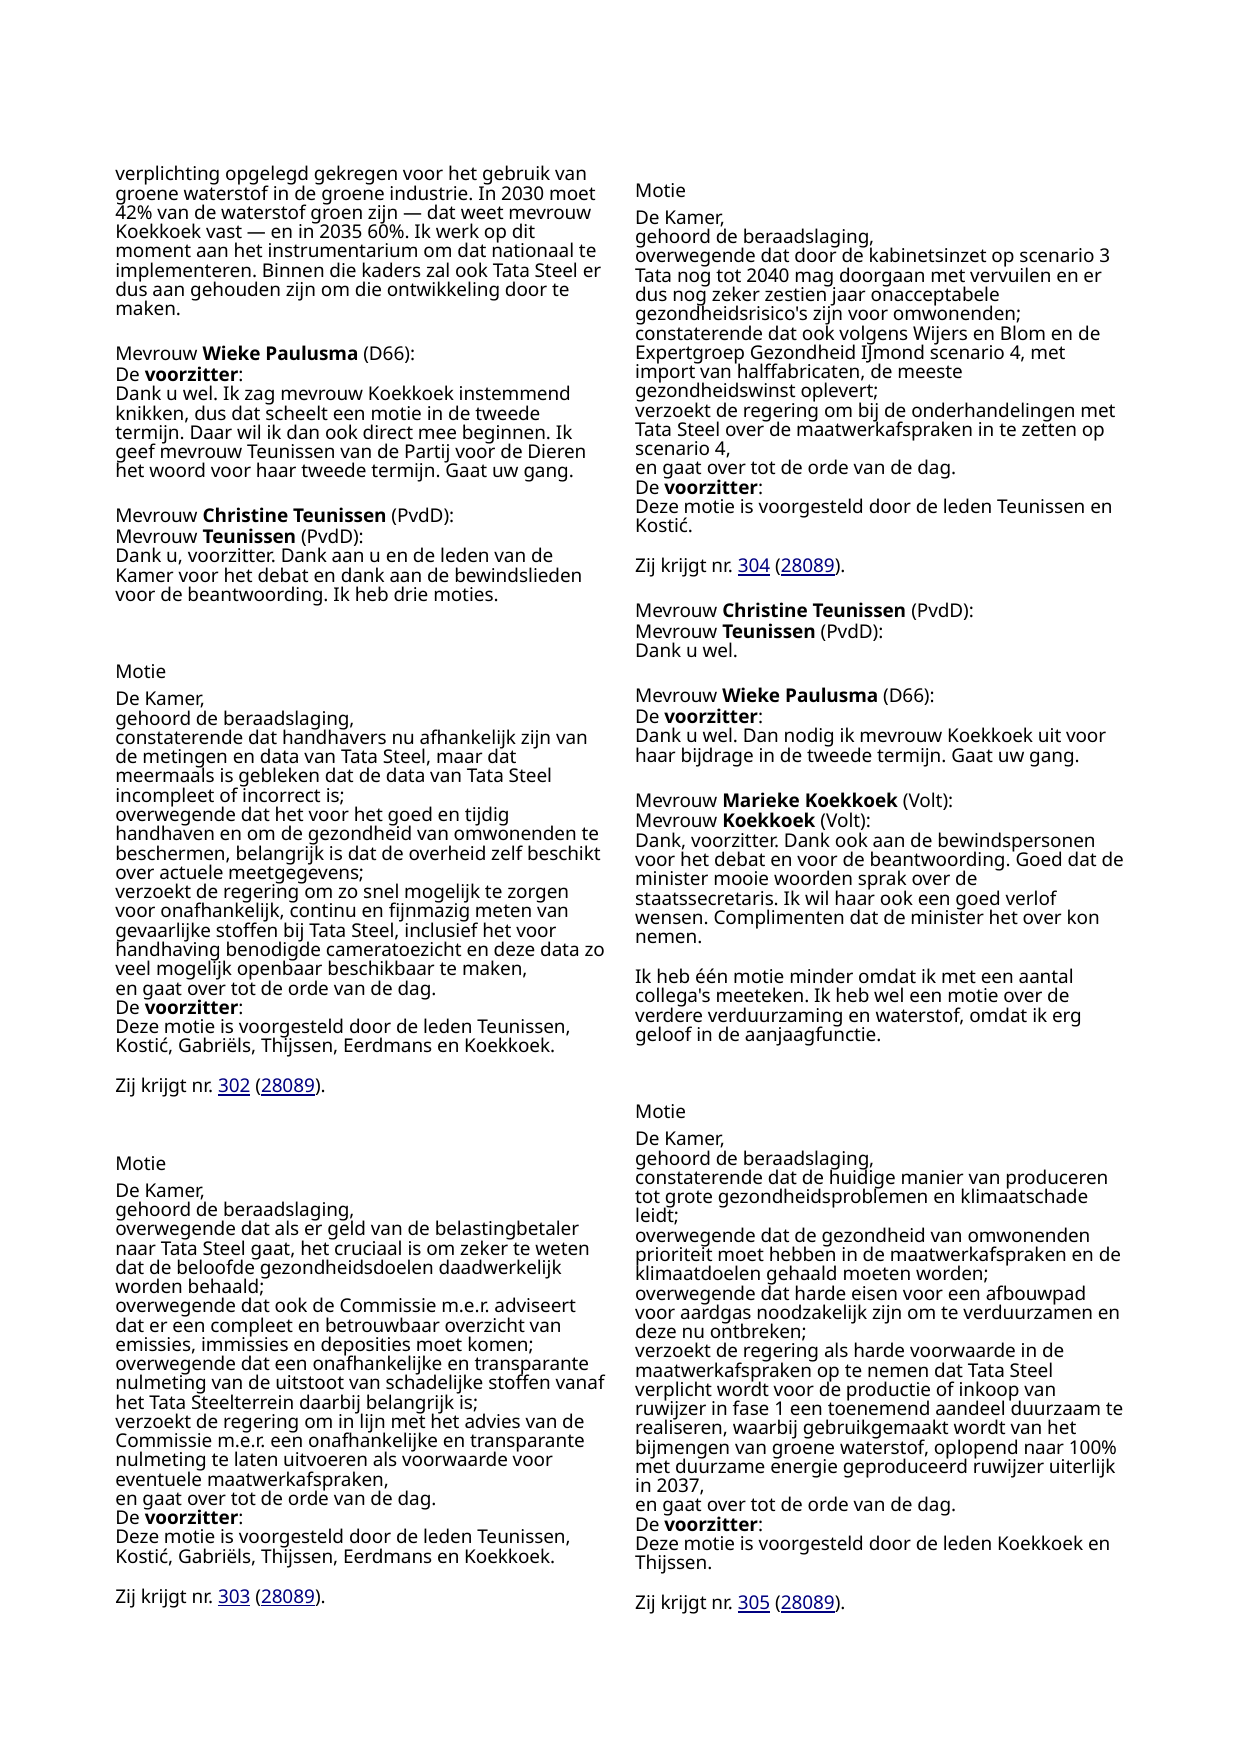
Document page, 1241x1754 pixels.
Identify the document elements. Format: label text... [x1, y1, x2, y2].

text gehoord de beraadslaging, [115, 1201, 605, 1220]
text Dank u, voorzitter. Dank aan u en de leden van de Kamer voor het debat en dank aan de bewindslieden voor de beantwoording. Ik heb drie moties. [115, 547, 605, 605]
text Dank u wel. Ik zag mevrouw Koekkoek instemmend knikken, dus dat scheelt een motie in de tweede termijn. Daar wil ik dan ook direct mee beginnen. Ik geef mevrouw Teunissen van de Partij voor de Dieren het woord voor haar tweede termijn. Gaat uw gang. [115, 385, 605, 482]
text De voorzitter: [635, 1516, 1125, 1535]
text Deze motie is voorgesteld door de leden Koekkoek en Thijssen. [635, 1535, 1125, 1573]
text Dank, voorzitter. Dank ook aan de bewindspersonen voor het debat en voor de beantwoording. Goed dat de minister mooie woorden sprak over de staatssecretaris. Ik wil haar ook een goed verlof wensen. Complimenten dat de minister het over kon nemen. [635, 832, 1125, 947]
text gehoord de beraadslaging, [635, 228, 1125, 247]
text constaterende dat handhavers nu afhankelijk zijn van de metingen en data van Tata Steel, maar dat meermaals is gebleken dat de data van Tata Steel incompleet of incorrect is; [115, 729, 605, 806]
text Deze motie is voorgesteld door de leden Teunissen en Kostić. [635, 498, 1125, 536]
text verzoekt de regering om in lijn met het advies van de Commissie m.e.r. een onafhankelijke en transparante nulmeting te laten uitvoeren als voorwaarde voor eventuele maatwerkafspraken, [115, 1413, 605, 1490]
text Zij krijgt nr. 303 (28089). [115, 1588, 605, 1607]
text overwegende dat door de kabinetsinzet op scenario 3 Tata nog tot 2040 mag doorgaan met vervuilen en er dus nog zeker zestien jaar onacceptabele gezondheidsrisico's zijn voor omwonenden; [635, 247, 1125, 324]
text en gaat over tot de orde van de dag. [635, 1496, 1125, 1516]
text Deze motie is voorgesteld door de leden Teunissen, Kostić, Gabriëls, Thijssen, Eerdmans en Koekkoek. [115, 1018, 605, 1057]
text Motie [635, 1099, 1125, 1124]
text Ik heb één motie minder omdat ik met een aantal collega's meeteken. Ik heb wel een motie over de verdere verduurzaming en waterstof, omdat ik erg geloof in de aanjaagfunctie. [635, 968, 1125, 1045]
text Dank u wel. Dan nodig ik mevrouw Koekkoek uit voor haar bijdrage in de tweede termijn. Gaat uw gang. [635, 727, 1125, 766]
text overwegende dat het voor het goed en tijdig handhaven en om de gezondheid van omwonenden te beschermen, belangrijk is dat de overheid zelf beschikt over actuele meetgegevens; [115, 806, 605, 883]
text De voorzitter: [115, 366, 605, 385]
text De Kamer, [115, 1182, 605, 1201]
text De voorzitter: [635, 708, 1125, 727]
text Deze motie is voorgesteld door de leden Teunissen, Kostić, Gabriëls, Thijssen, Eerdmans en Koekkoek. [115, 1528, 605, 1567]
text constaterende dat de huidige manier van produceren tot grote gezondheidsproblemen en klimaatschade leidt; [635, 1169, 1125, 1227]
text verplichting opgelegd gekregen voor het gebruik van groene waterstof in de groene industrie. In 2030 moet 42% van de waterstof groen zijn — dat weet mevrouw Koekkoek vast — en in 2035 60%. Ik werk op dit moment aan het instrumentarium om dat nationaal te implementeren. Binnen die kaders zal ook Tata Steel er dus aan gehouden zijn om die ontwikkeling door te maken. [115, 165, 605, 319]
text De voorzitter: [115, 1509, 605, 1528]
text overwegende dat harde eisen voor een afbouwpad voor aardgas noodzakelijk zijn om te verduurzamen en deze nu ontbreken; [635, 1284, 1125, 1342]
text verzoekt de regering als harde voorwaarde in de maatwerkafspraken op te nemen dat Tata Steel verplicht wordt voor de productie of inkoop van ruwijzer in fase 1 een toenemend aandeel duurzaam te realiseren, waarbij gebruikgemaakt wordt van het bijmengen van groene waterstof, oplopend naar 100% met duurzame energie geproduceerd ruwijzer uiterlijk in 2037, [635, 1342, 1125, 1496]
text Zij krijgt nr. 302 (28089). [115, 1077, 605, 1097]
text Mevrouw Christine Teunissen (PvdD): [635, 597, 1125, 623]
text verzoekt de regering om bij de onderhandelingen met Tata Steel over de maatwerkafspraken in te zetten op scenario 4, [635, 402, 1125, 459]
text De Kamer, [635, 209, 1125, 228]
text verzoekt de regering om zo snel mogelijk te zorgen voor onafhankelijk, continu en fijnmazig meten van gevaarlijke stoffen bij Tata Steel, inclusief het voor handhaving benodigde cameratoezicht en deze data zo veel mogelijk openbaar beschikbaar te maken, [115, 883, 605, 979]
text De Kamer, [635, 1130, 1125, 1149]
text en gaat over tot de orde van de dag. [115, 979, 605, 999]
text Mevrouw Wieke Paulusma (D66): [635, 682, 1125, 708]
text overwegende dat ook de Commissie m.e.r. adviseert dat er een compleet en betrouwbaar overzicht van emissies, immissies en deposities moet komen; [115, 1297, 605, 1355]
text Mevrouw Teunissen (PvdD): [635, 623, 1125, 642]
text De voorzitter: [635, 479, 1125, 498]
text Mevrouw Teunissen (PvdD): [115, 528, 605, 547]
text overwegende dat een onafhankelijke en transparante nulmeting van de uitstoot van schadelijke stoffen vanaf het Tata Steelterrein daarbij belangrijk is; [115, 1355, 605, 1413]
text Motie [635, 177, 1125, 203]
text De Kamer, [115, 690, 605, 710]
text Mevrouw Wieke Paulusma (D66): [115, 340, 605, 366]
text Mevrouw Marieke Koekkoek (Volt): [635, 787, 1125, 812]
text Mevrouw Koekkoek (Volt): [635, 812, 1125, 832]
text Mevrouw Christine Teunissen (PvdD): [115, 502, 605, 528]
text overwegende dat de gezondheid van omwonenden prioriteit moet hebben in de maatwerkafspraken en de klimaatdoelen gehaald moeten worden; [635, 1227, 1125, 1284]
text en gaat over tot de orde van de dag. [635, 459, 1125, 479]
text Zij krijgt nr. 305 (28089). [635, 1594, 1125, 1613]
text Zij krijgt nr. 304 (28089). [635, 557, 1125, 576]
text Motie [115, 1150, 605, 1176]
text Dank u wel. [635, 642, 1125, 662]
text De voorzitter: [115, 999, 605, 1018]
text overwegende dat als er geld van de belastingbetaler naar Tata Steel gaat, het cruciaal is om zeker te weten dat de beloofde gezondheidsdoelen daadwerkelijk worden behaald; [115, 1220, 605, 1297]
text constaterende dat ook volgens Wijers en Blom en de Expertgroep Gezondheid IJmond scenario 4, met import van halffabricaten, de meeste gezondheidswinst oplevert; [635, 324, 1125, 402]
text en gaat over tot de orde van de dag. [115, 1490, 605, 1509]
text gehoord de beraadslaging, [115, 710, 605, 729]
text gehoord de beraadslaging, [635, 1149, 1125, 1169]
text Motie [115, 659, 605, 684]
